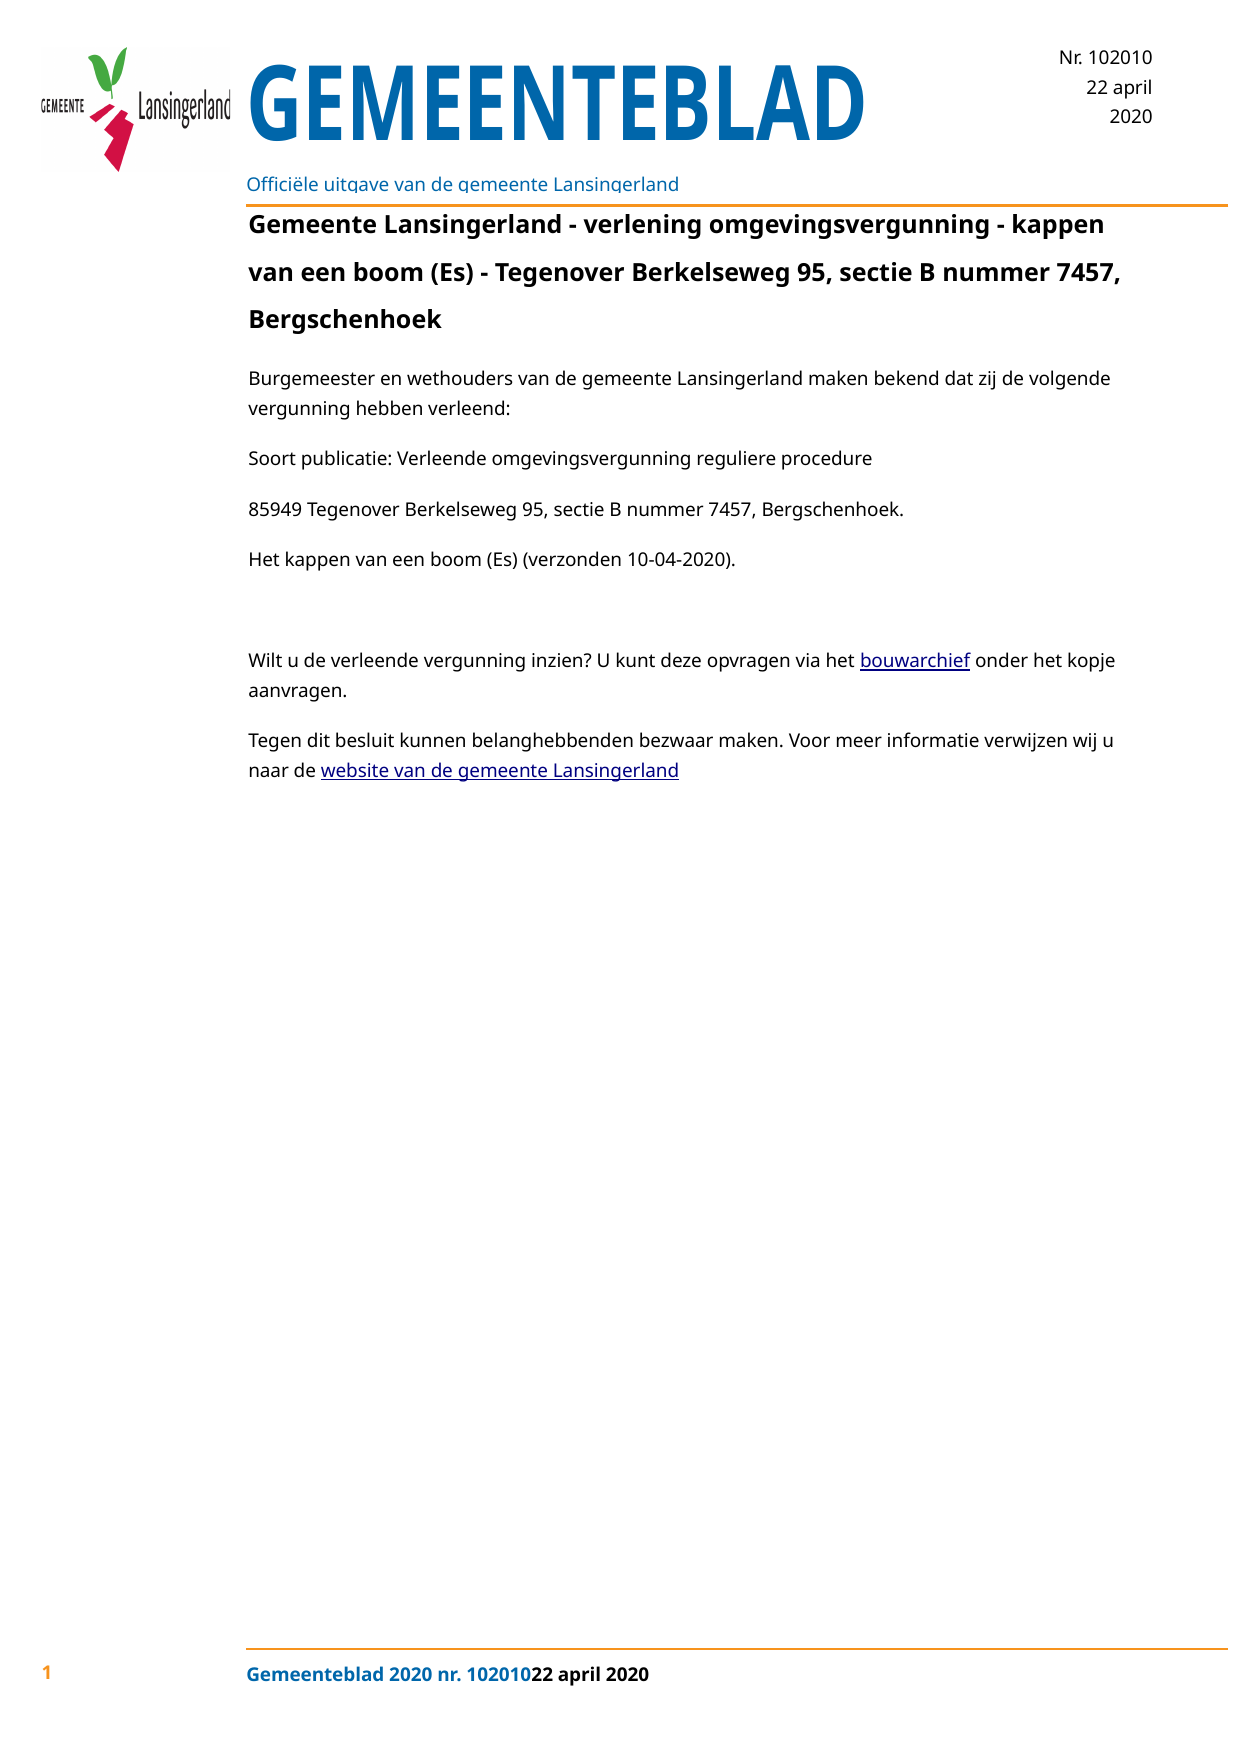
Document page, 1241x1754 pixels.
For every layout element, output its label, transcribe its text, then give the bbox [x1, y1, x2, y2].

text 85949 Tegenover Berkelseweg 95, sectie B nummer 7457, Bergschenhoek. [248, 496, 1152, 522]
text Tegen dit besluit kunnen belanghebbenden bezwaar maken. Voor meer informatie verwijzen wij u naar de website van de gemeente Lansingerland [248, 727, 1152, 782]
text Burgemeester en wethouders van de gemeente Lansingerland maken bekend dat zij de volgende vergunning hebben verleend: [248, 366, 1152, 421]
text Gemeente Lansingerland - verlening omgevingsvergunning - kappen van een boom (Es) - Tegenover Berkelseweg 95, sectie B nummer 7457, Bergschenhoek [248, 207, 1152, 336]
picture [41, 47, 231, 172]
text Soort publicatie: Verleende omgevingsvergunning reguliere procedure [248, 446, 1152, 471]
text Wilt u de verleende vergunning inzien? U kunt deze opvragen via het bouwarchief onder het kopje aanvragen. [248, 647, 1152, 702]
text Het kappen van een boom (Es) (verzonden 10-04-2020). [248, 546, 1152, 572]
